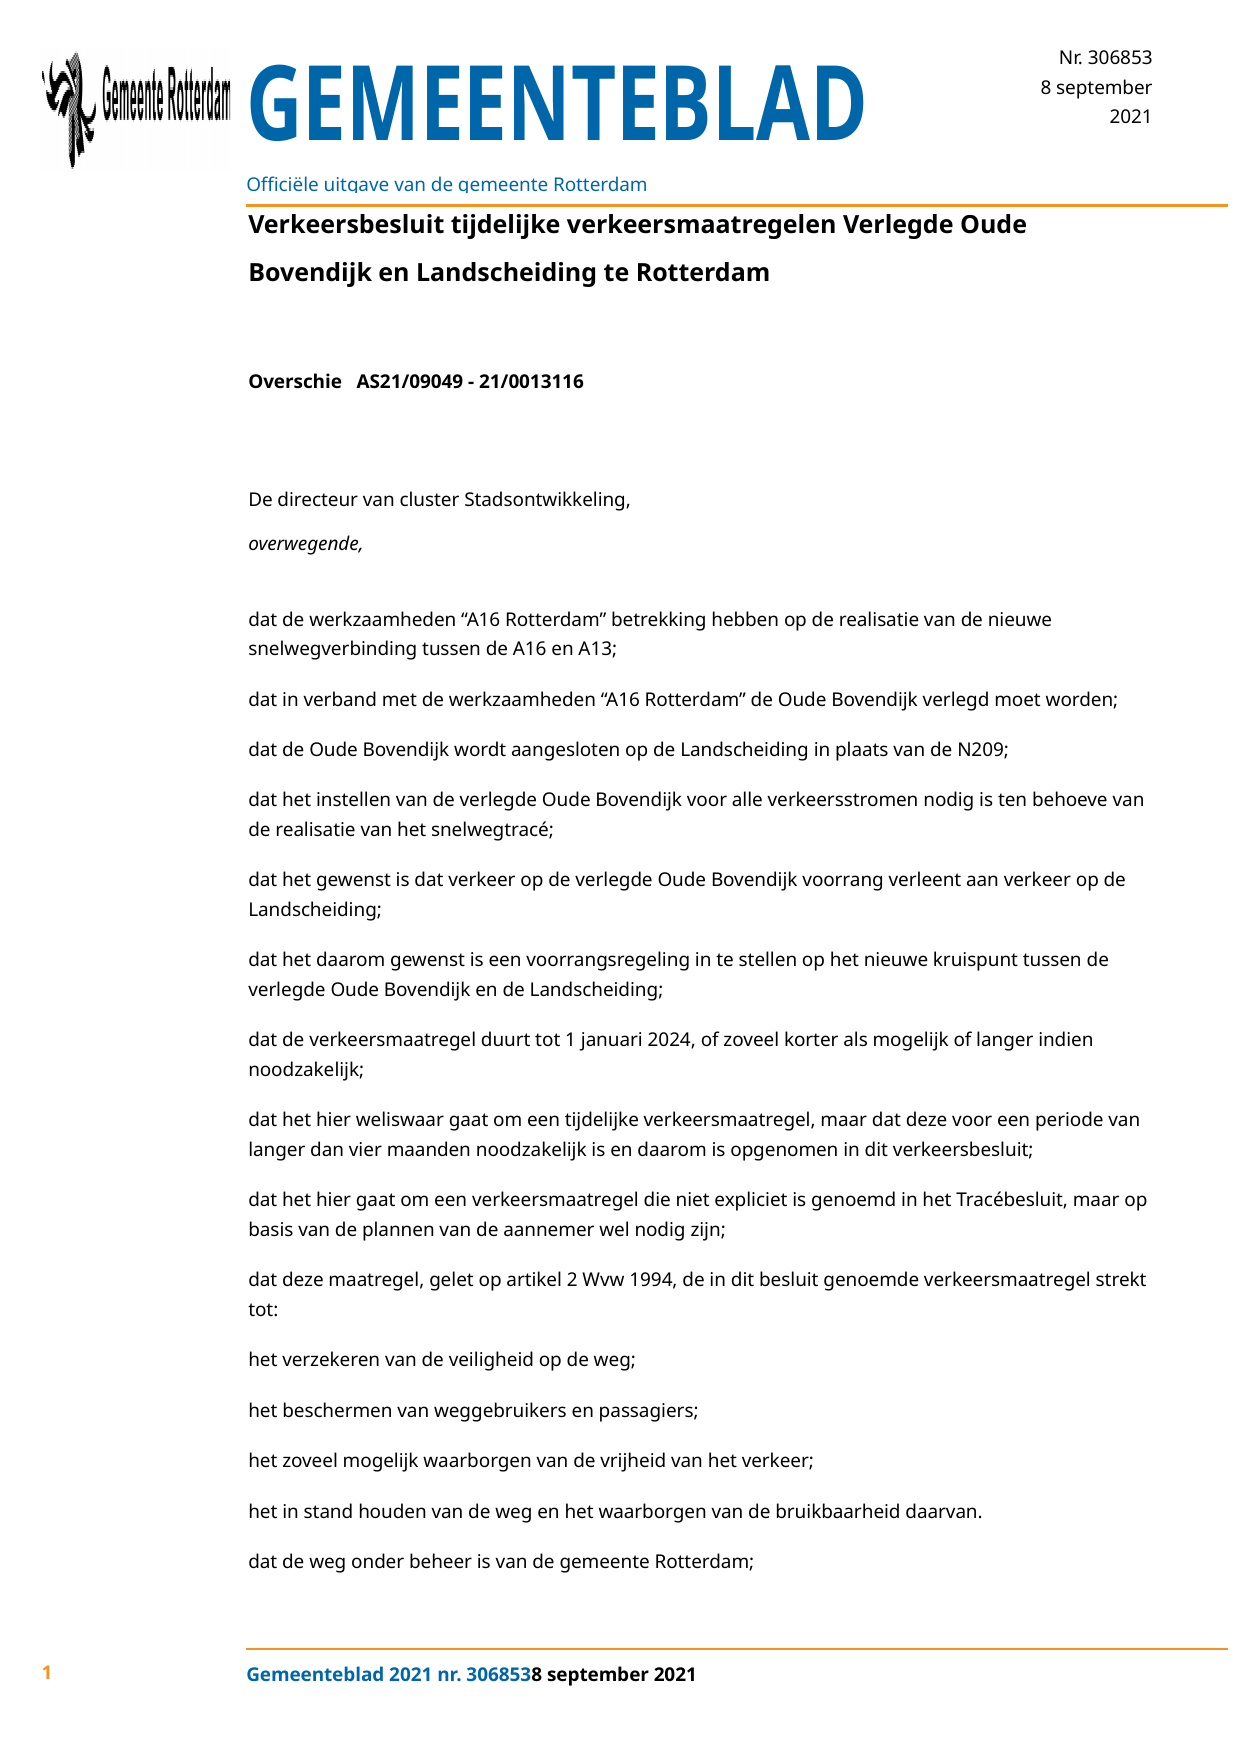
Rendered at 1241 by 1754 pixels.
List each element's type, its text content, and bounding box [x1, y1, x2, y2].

text dat de werkzaamheden “A16 Rotterdam” betrekking hebben op de realisatie van de nieuwe snelwegverbinding tussen de A16 en A13; [248, 606, 1152, 661]
picture [41, 47, 231, 172]
text dat het instellen van de verlegde Oude Bovendijk voor alle verkeersstromen nodig is ten behoeve van de realisatie van het snelwegtracé; [248, 787, 1152, 842]
text dat de verkeersmaatregel duurt tot 1 januari 2024, of zoveel korter als mogelijk of langer indien noodzakelijk; [248, 1027, 1152, 1082]
text dat de Oude Bovendijk wordt aangesloten op de Landscheiding in plaats van de N209; [248, 736, 1152, 762]
text het verzekeren van de veiligheid op de weg; [248, 1347, 1152, 1372]
text dat deze maatregel, gelet op artikel 2 Wvw 1994, de in dit besluit genoemde verkeersmaatregel strekt tot: [248, 1267, 1152, 1322]
text dat het hier weliswaar gaat om een tijdelijke verkeersmaatregel, maar dat deze voor een periode van langer dan vier maanden noodzakelijk is en daarom is opgenomen in dit verkeersbesluit; [248, 1107, 1152, 1162]
text De directeur van cluster Stadsontwikkeling, [248, 487, 1152, 512]
text het zoveel mogelijk waarborgen van de vrijheid van het verkeer; [248, 1447, 1152, 1473]
text het beschermen van weggebruikers en passagiers; [248, 1397, 1152, 1423]
text overwegende, [248, 530, 1152, 555]
text Overschie AS21/09049 - 21/0013116 [248, 368, 1152, 394]
text Verkeersbesluit tijdelijke verkeersmaatregelen Verlegde Oude Bovendijk en Landscheiding te Rotterdam [248, 207, 1152, 288]
text dat het gewenst is dat verkeer op de verlegde Oude Bovendijk voorrang verleent aan verkeer op de Landscheiding; [248, 867, 1152, 922]
text dat in verband met de werkzaamheden “A16 Rotterdam” de Oude Bovendijk verlegd moet worden; [248, 686, 1152, 712]
text dat het daarom gewenst is een voorrangsregeling in te stellen op het nieuwe kruispunt tussen de verlegde Oude Bovendijk en de Landscheiding; [248, 947, 1152, 1002]
text dat de weg onder beheer is van de gemeente Rotterdam; [248, 1548, 1152, 1574]
text dat het hier gaat om een verkeersmaatregel die niet expliciet is genoemd in het Tracébesluit, maar op basis van de plannen van de aannemer wel nodig zijn; [248, 1187, 1152, 1242]
text het in stand houden van de weg en het waarborgen van de bruikbaarheid daarvan. [248, 1498, 1152, 1524]
